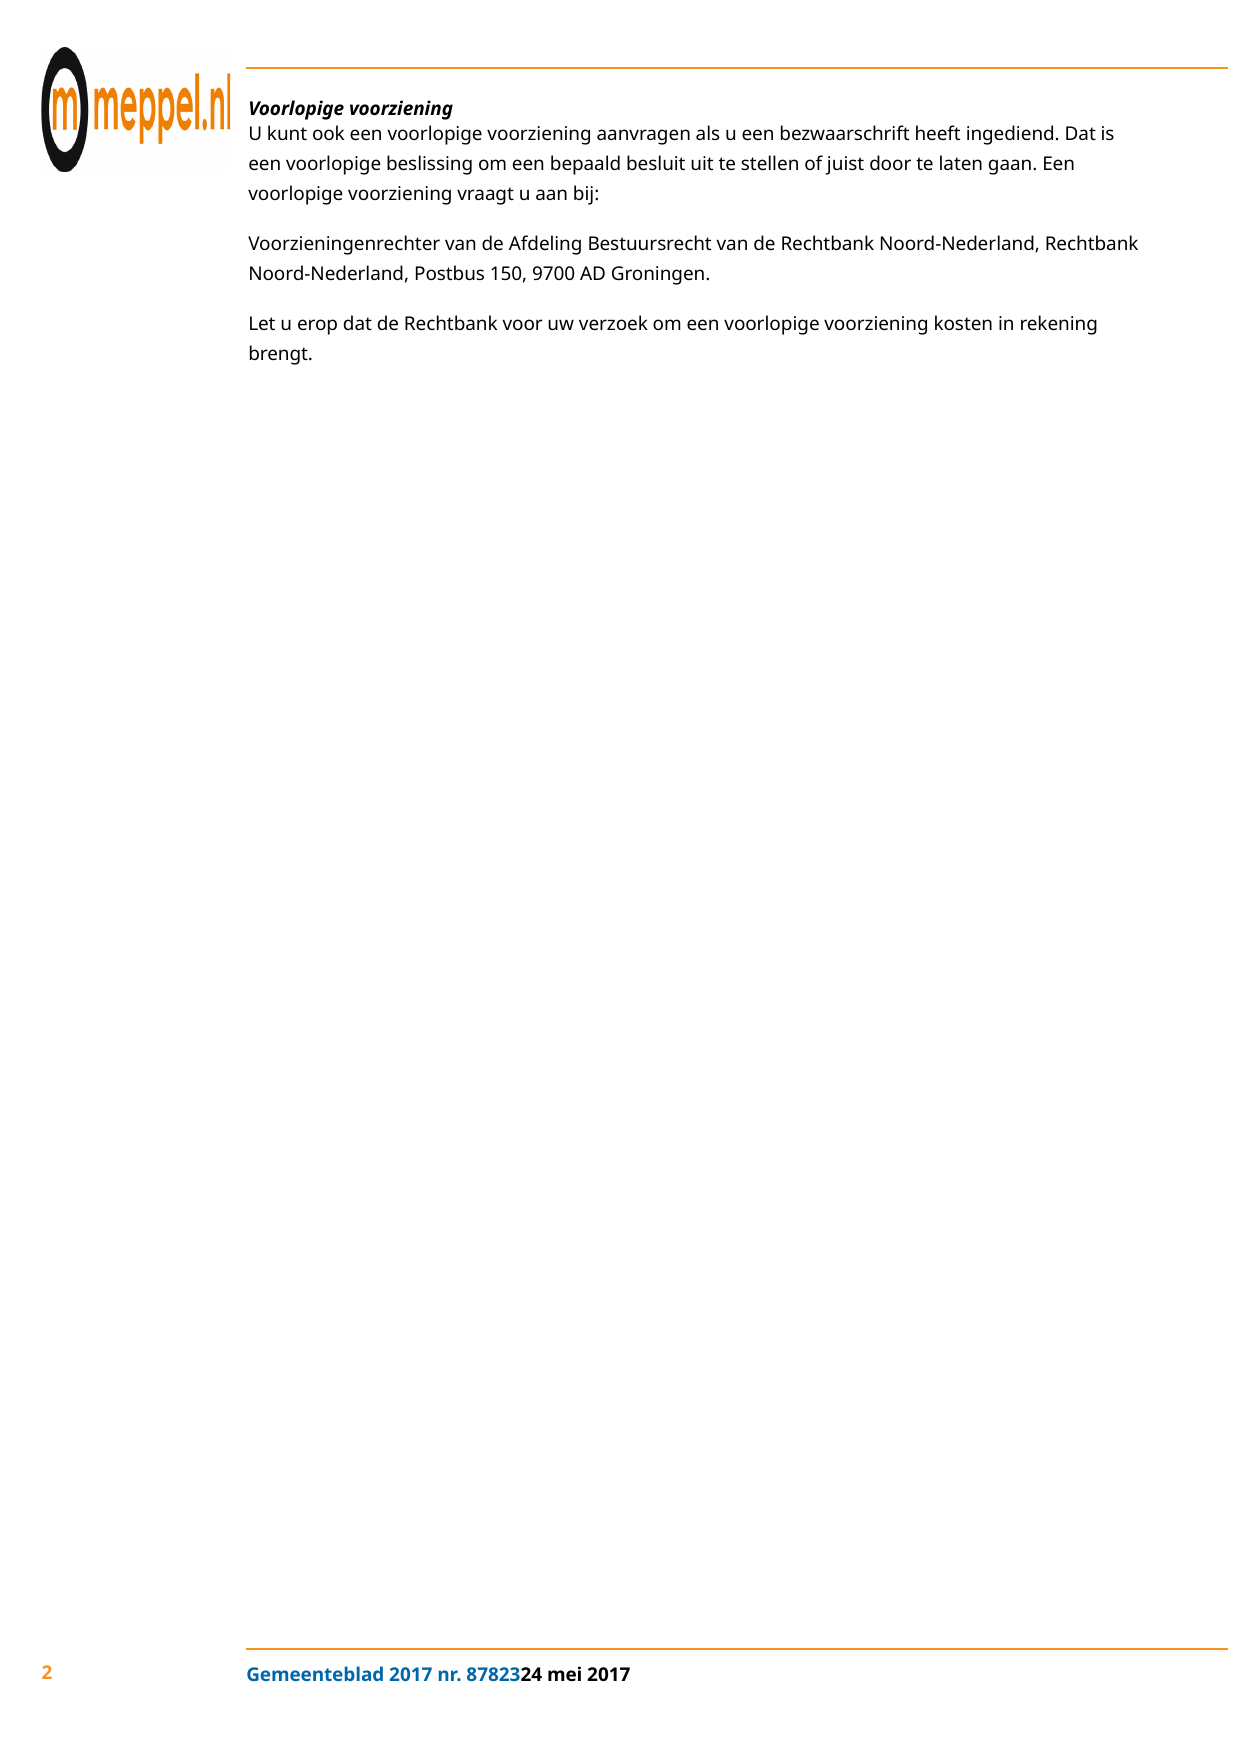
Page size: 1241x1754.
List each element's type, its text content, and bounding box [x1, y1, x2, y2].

text Voorlopige voorziening [248, 95, 1152, 121]
text Let u erop dat de Rechtbank voor uw verzoek om een voorlopige voorziening kosten in rekening brengt. [248, 310, 1152, 365]
text Voorzieningenrechter van de Afdeling Bestuursrecht van de Rechtbank Noord-Nederland, Rechtbank Noord-Nederland, Postbus 150, 9700 AD Groningen. [248, 230, 1152, 285]
picture [41, 47, 231, 172]
text U kunt ook een voorlopige voorziening aanvragen als u een bezwaarschrift heeft ingediend. Dat is een voorlopige beslissing om een bepaald besluit uit te stellen of juist door te laten gaan. Een voorlopige voorziening vraagt u aan bij: [248, 121, 1152, 205]
